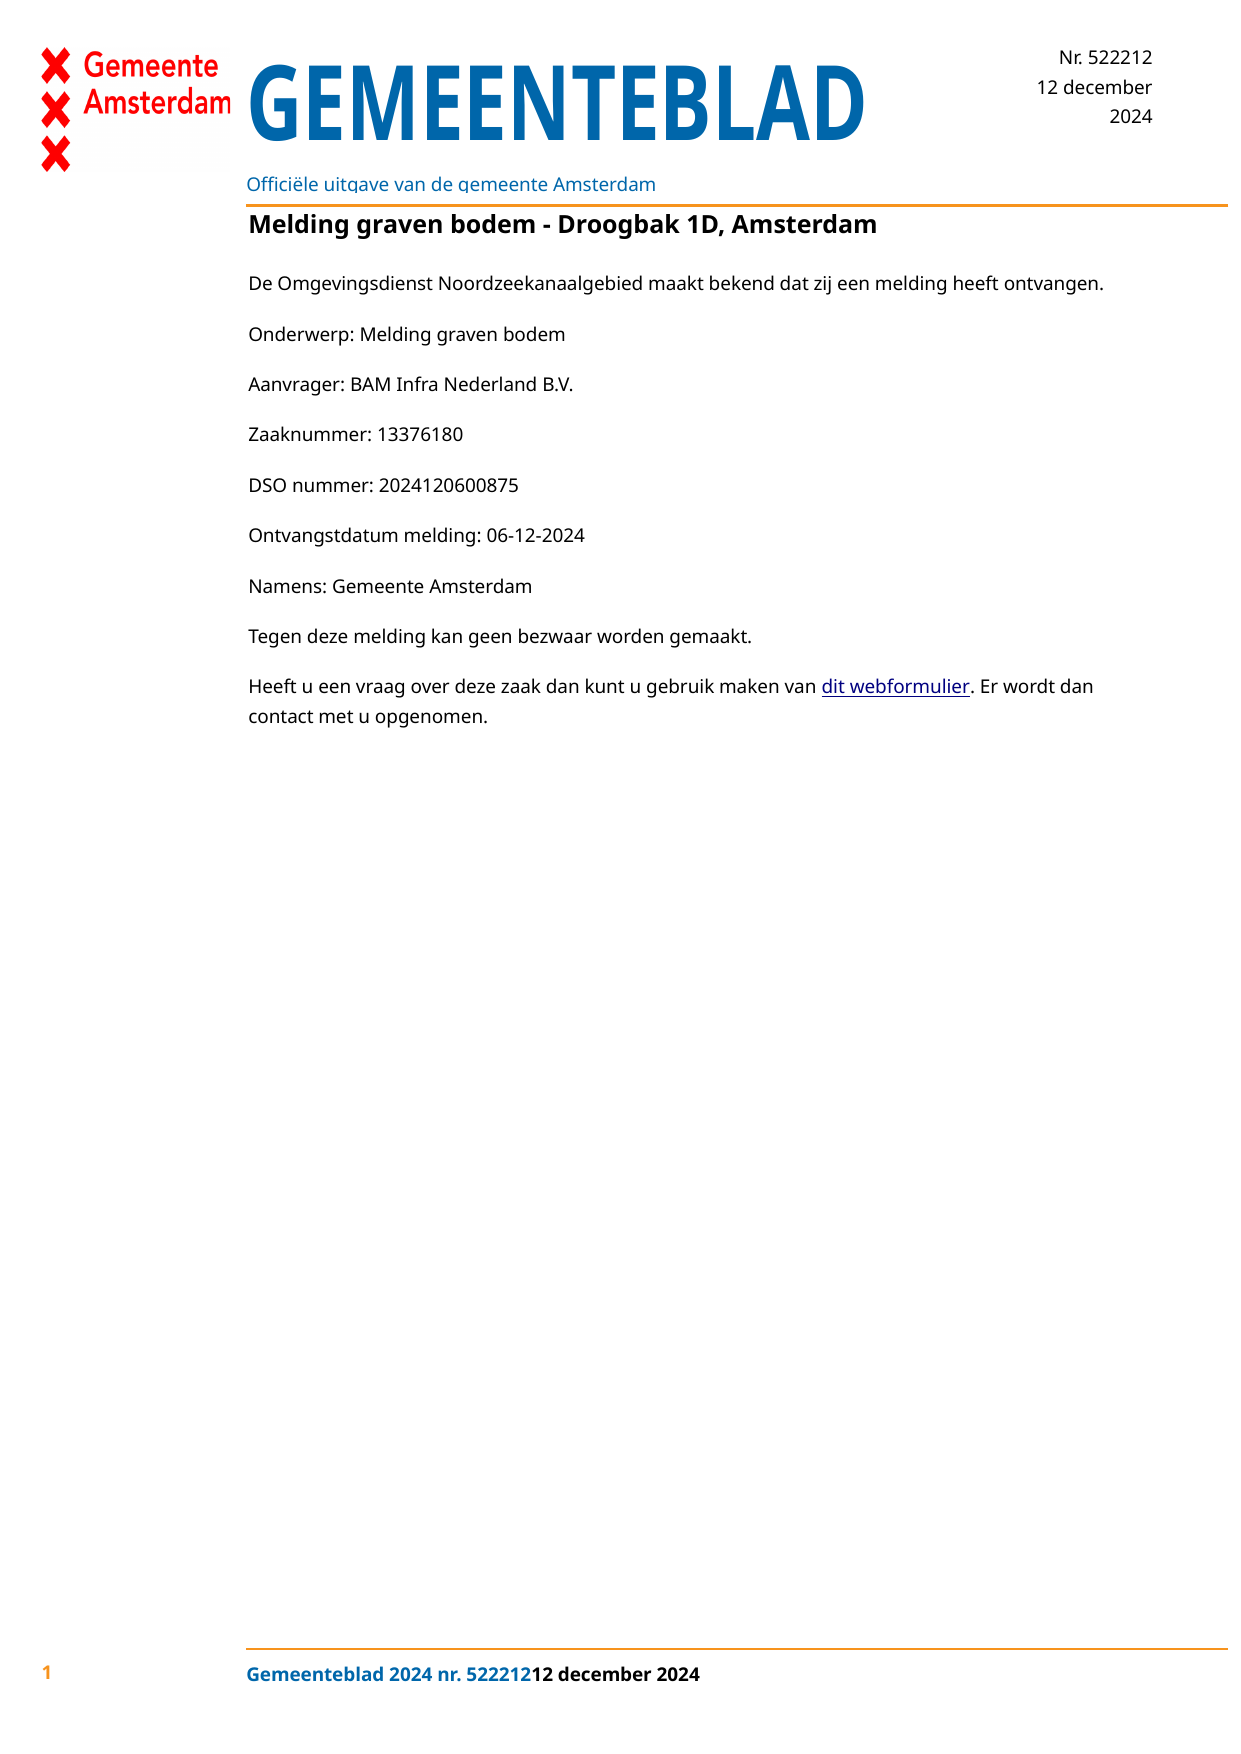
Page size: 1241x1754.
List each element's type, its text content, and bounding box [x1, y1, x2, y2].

picture [41, 47, 231, 172]
text Ontvangstdatum melding: 06-12-2024 [248, 522, 1152, 548]
text DSO nummer: 2024120600875 [248, 472, 1152, 498]
text Namens: Gemeente Amsterdam [248, 573, 1152, 598]
text Heeft u een vraag over deze zaak dan kunt u gebruik maken van dit webformulier. Er wordt dan contact met u opgenomen. [248, 674, 1152, 729]
text Tegen deze melding kan geen bezwaar worden gemaakt. [248, 623, 1152, 649]
text Zaaknummer: 13376180 [248, 422, 1152, 447]
text Aanvrager: BAM Infra Nederland B.V. [248, 371, 1152, 397]
text Onderwerp: Melding graven bodem [248, 321, 1152, 346]
text Melding graven bodem - Droogbak 1D, Amsterdam [248, 207, 1152, 241]
text De Omgevingsdienst Noordzeekanaalgebied maakt bekend dat zij een melding heeft ontvangen. [248, 270, 1152, 296]
